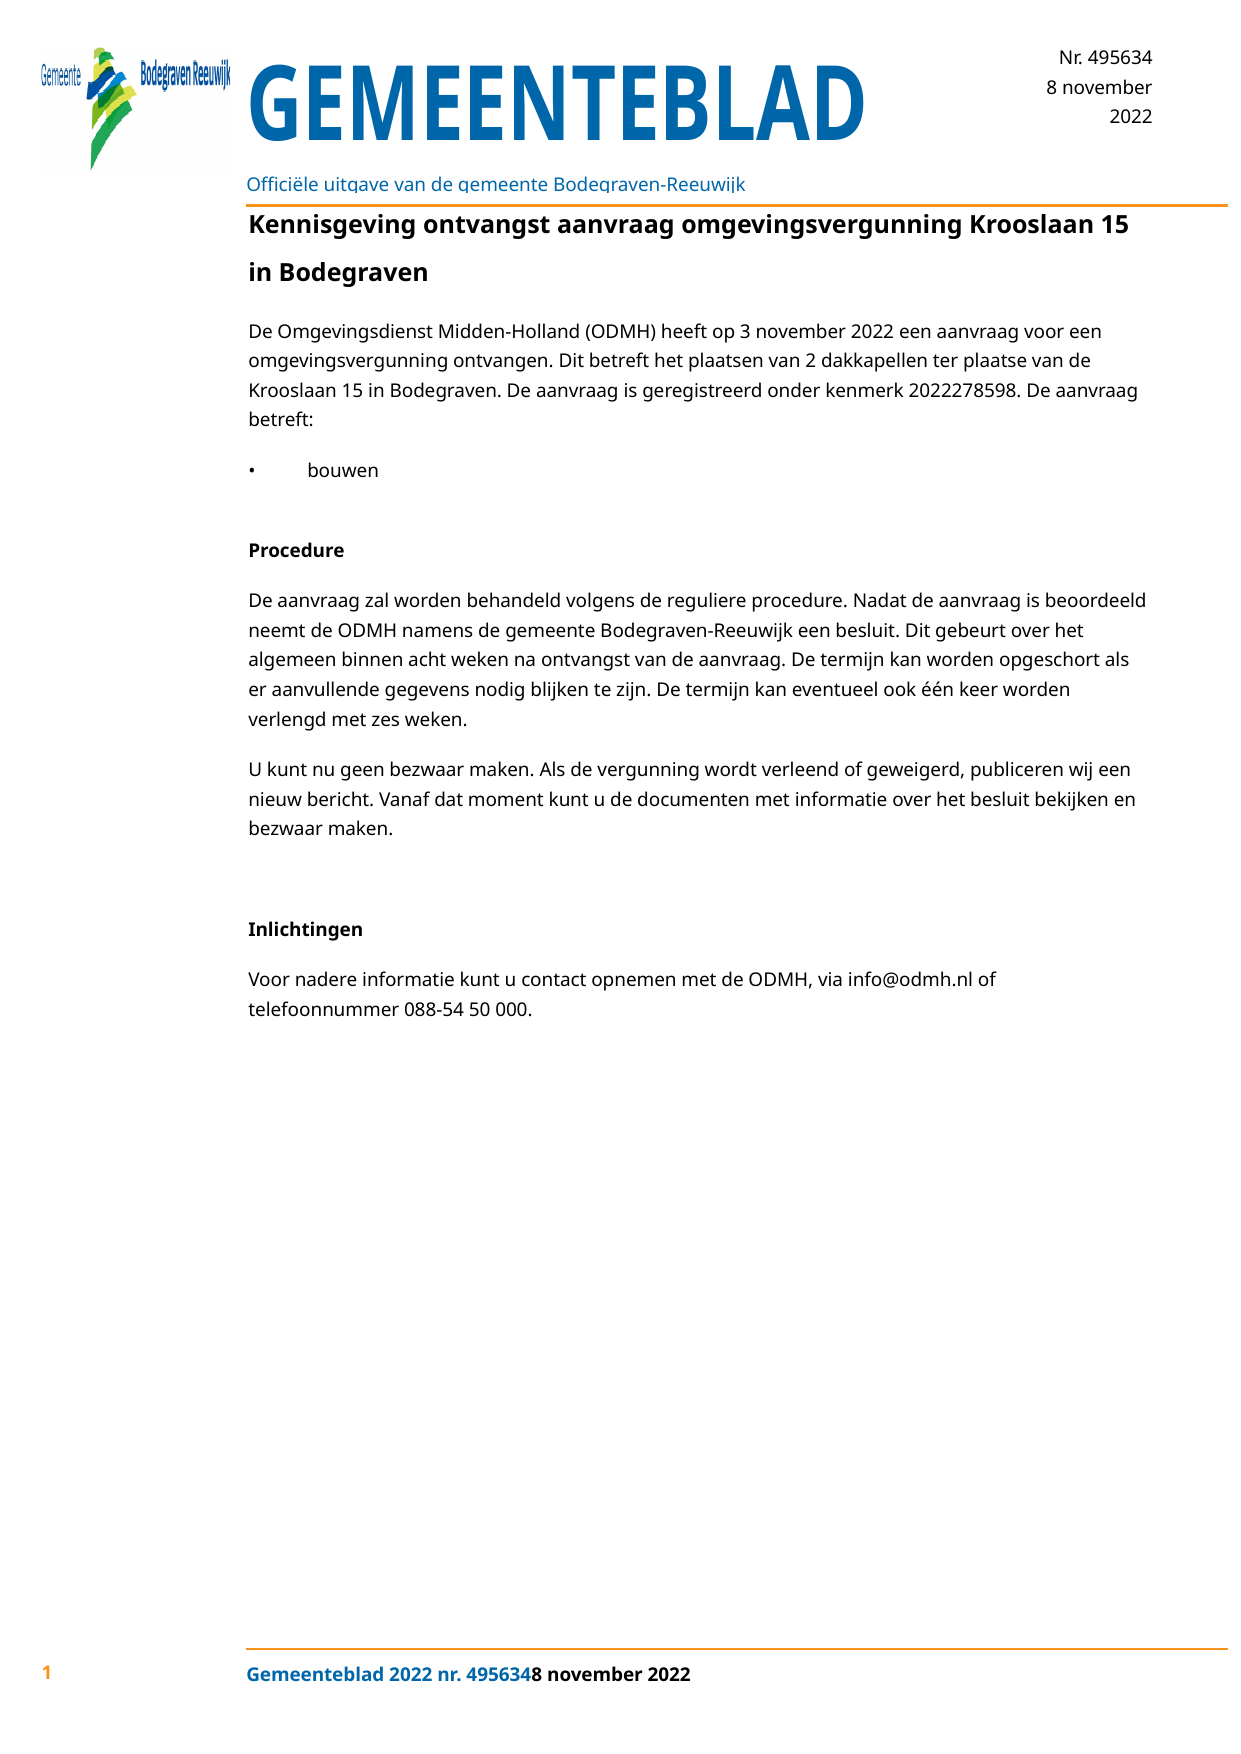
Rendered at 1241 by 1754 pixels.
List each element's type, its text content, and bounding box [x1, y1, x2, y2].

text De aanvraag zal worden behandeld volgens de reguliere procedure. Nadat de aanvraag is beoordeeld neemt de ODMH namens de gemeente Bodegraven-Reeuwijk een besluit. Dit gebeurt over het algemeen binnen acht weken na ontvangst van de aanvraag. De termijn kan worden opgeschort als er aanvullende gegevens nodig blijken te zijn. De termijn kan eventueel ook één keer worden verlengd met zes weken. [248, 587, 1152, 732]
text Voor nadere informatie kunt u contact opnemen met de ODMH, via info@odmh.nl of telefoonnummer 088-54 50 000. [248, 967, 1152, 1022]
list bouwen [248, 457, 1152, 483]
text De Omgevingsdienst Midden-Holland (ODMH) heeft op 3 november 2022 een aanvraag voor een omgevingsvergunning ontvangen. Dit betreft het plaatsen van 2 dakkapellen ter plaatse van de Krooslaan 15 in Bodegraven. De aanvraag is geregistreerd onder kenmerk 2022278598. De aanvraag betreft: [248, 318, 1152, 432]
text Kennisgeving ontvangst aanvraag omgevingsvergunning Krooslaan 15 in Bodegraven [248, 207, 1152, 288]
text U kunt nu geen bezwaar maken. Als de vergunning wordt verleend of geweigerd, publiceren wij een nieuw bericht. Vanaf dat moment kunt u de documenten met informatie over het besluit bekijken en bezwaar maken. [248, 756, 1152, 841]
picture [41, 47, 231, 172]
text Procedure [248, 537, 1152, 563]
text Inlichtingen [248, 916, 1152, 942]
